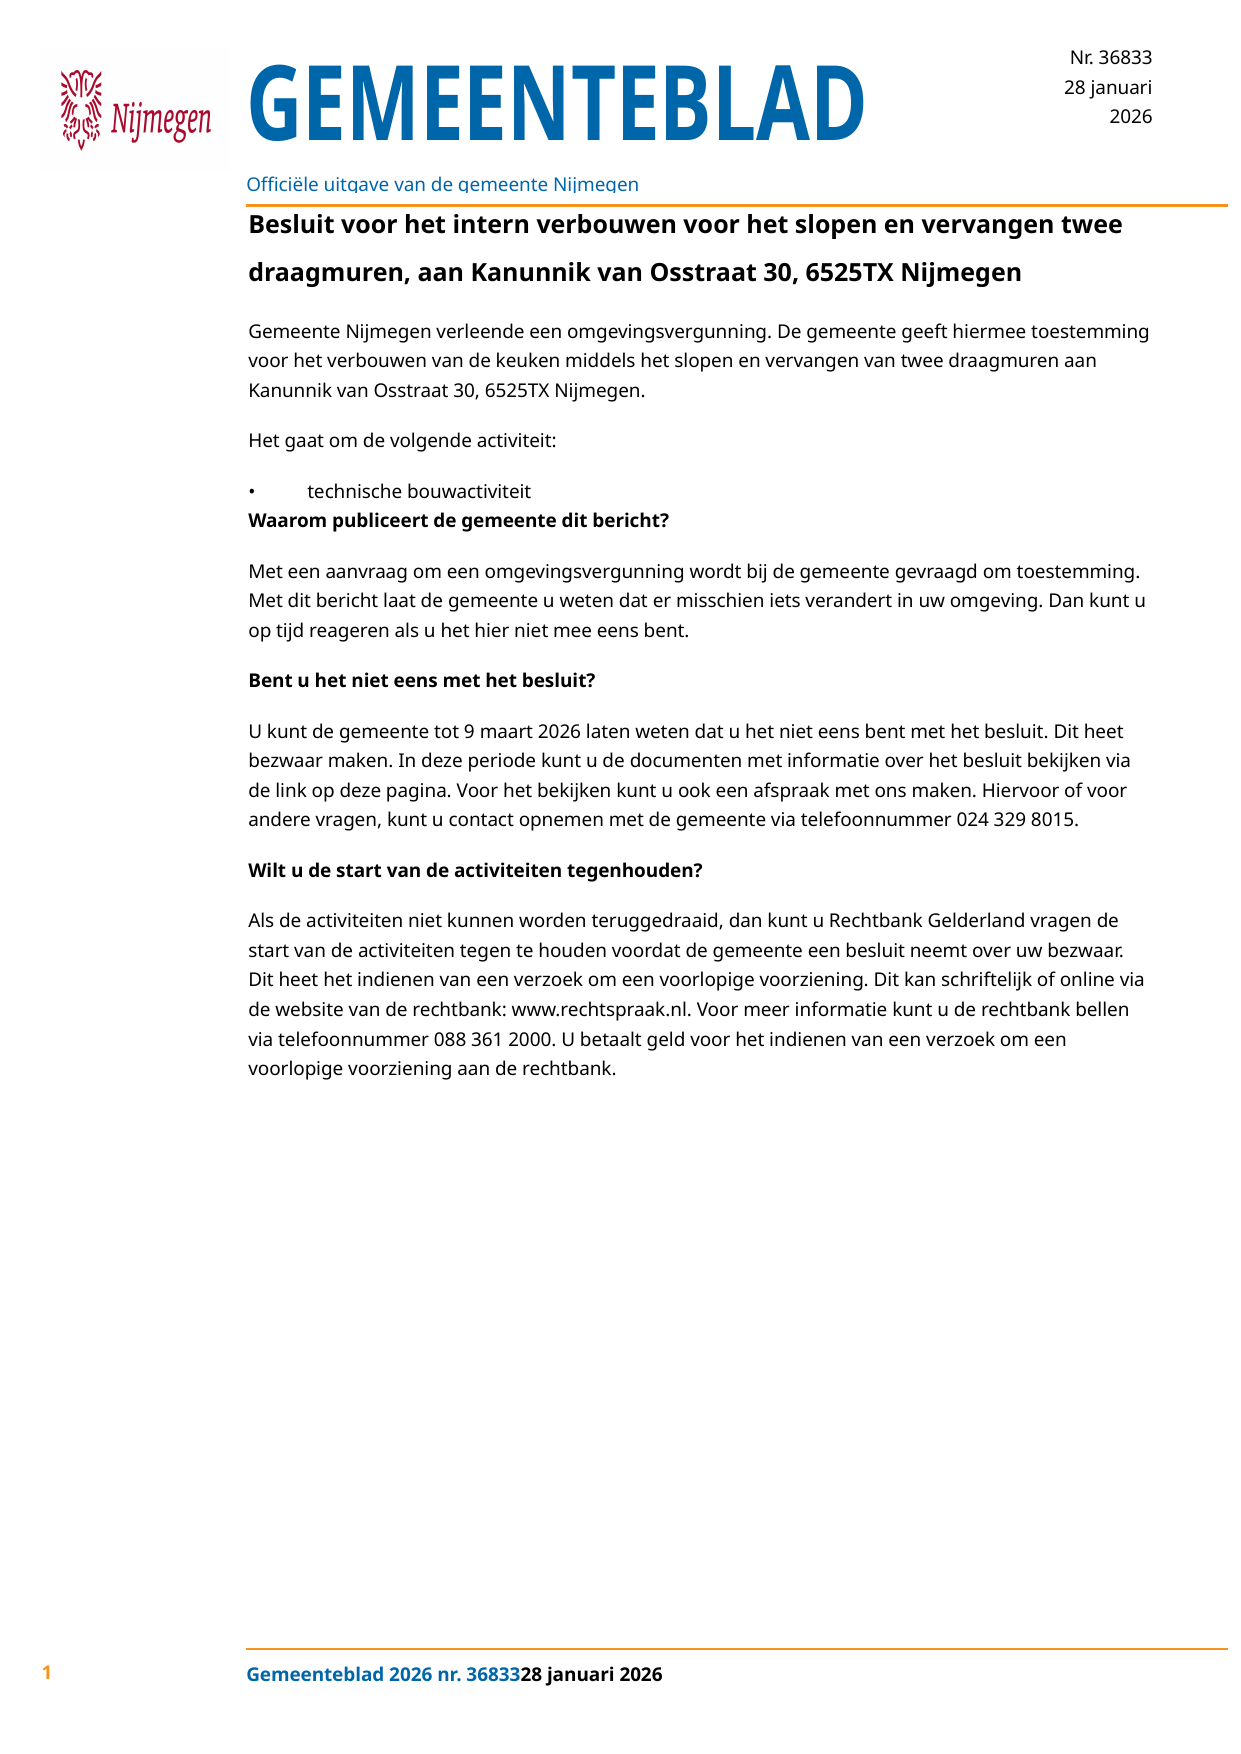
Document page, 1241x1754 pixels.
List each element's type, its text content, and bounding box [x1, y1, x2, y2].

picture [41, 47, 231, 172]
text Waarom publiceert de gemeente dit bericht? [248, 507, 1152, 533]
text Besluit voor het intern verbouwen voor het slopen en vervangen twee draagmuren, aan Kanunnik van Osstraat 30, 6525TX Nijmegen [248, 207, 1152, 288]
text Gemeente Nijmegen verleende een omgevingsvergunning. De gemeente geeft hiermee toestemming voor het verbouwen van de keuken middels het slopen en vervangen van twee draagmuren aan Kanunnik van Osstraat 30, 6525TX Nijmegen. [248, 318, 1152, 403]
text Bent u het niet eens met het besluit? [248, 667, 1152, 693]
text U kunt de gemeente tot 9 maart 2026 laten weten dat u het niet eens bent met het besluit. Dit heet bezwaar maken. In deze periode kunt u de documenten met informatie over het besluit bekijken via de link op deze pagina. Voor het bekijken kunt u ook een afspraak met ons maken. Hiervoor of voor andere vragen, kunt u contact opnemen met de gemeente via telefoonnummer 024 329 8015. [248, 718, 1152, 832]
text Met een aanvraag om een omgevingsvergunning wordt bij de gemeente gevraagd om toestemming. Met dit bericht laat de gemeente u weten dat er misschien iets verandert in uw omgeving. Dan kunt u op tijd reageren als u het hier niet mee eens bent. [248, 558, 1152, 643]
text Wilt u de start van de activiteiten tegenhouden? [248, 857, 1152, 883]
text Het gaat om de volgende activiteit: [248, 427, 1152, 453]
text Als de activiteiten niet kunnen worden teruggedraaid, dan kunt u Rechtbank Gelderland vragen de start van de activiteiten tegen te houden voordat de gemeente een besluit neemt over uw bezwaar. Dit heet het indienen van een verzoek om een voorlopige voorziening. Dit kan schriftelijk of online via de website van de rechtbank: www.rechtspraak.nl. Voor meer informatie kunt u de rechtbank bellen via telefoonnummer 088 361 2000. U betaalt geld voor het indienen van een verzoek om een voorlopige voorziening aan de rechtbank. [248, 907, 1152, 1081]
list technische bouwactiviteit [248, 478, 1152, 504]
